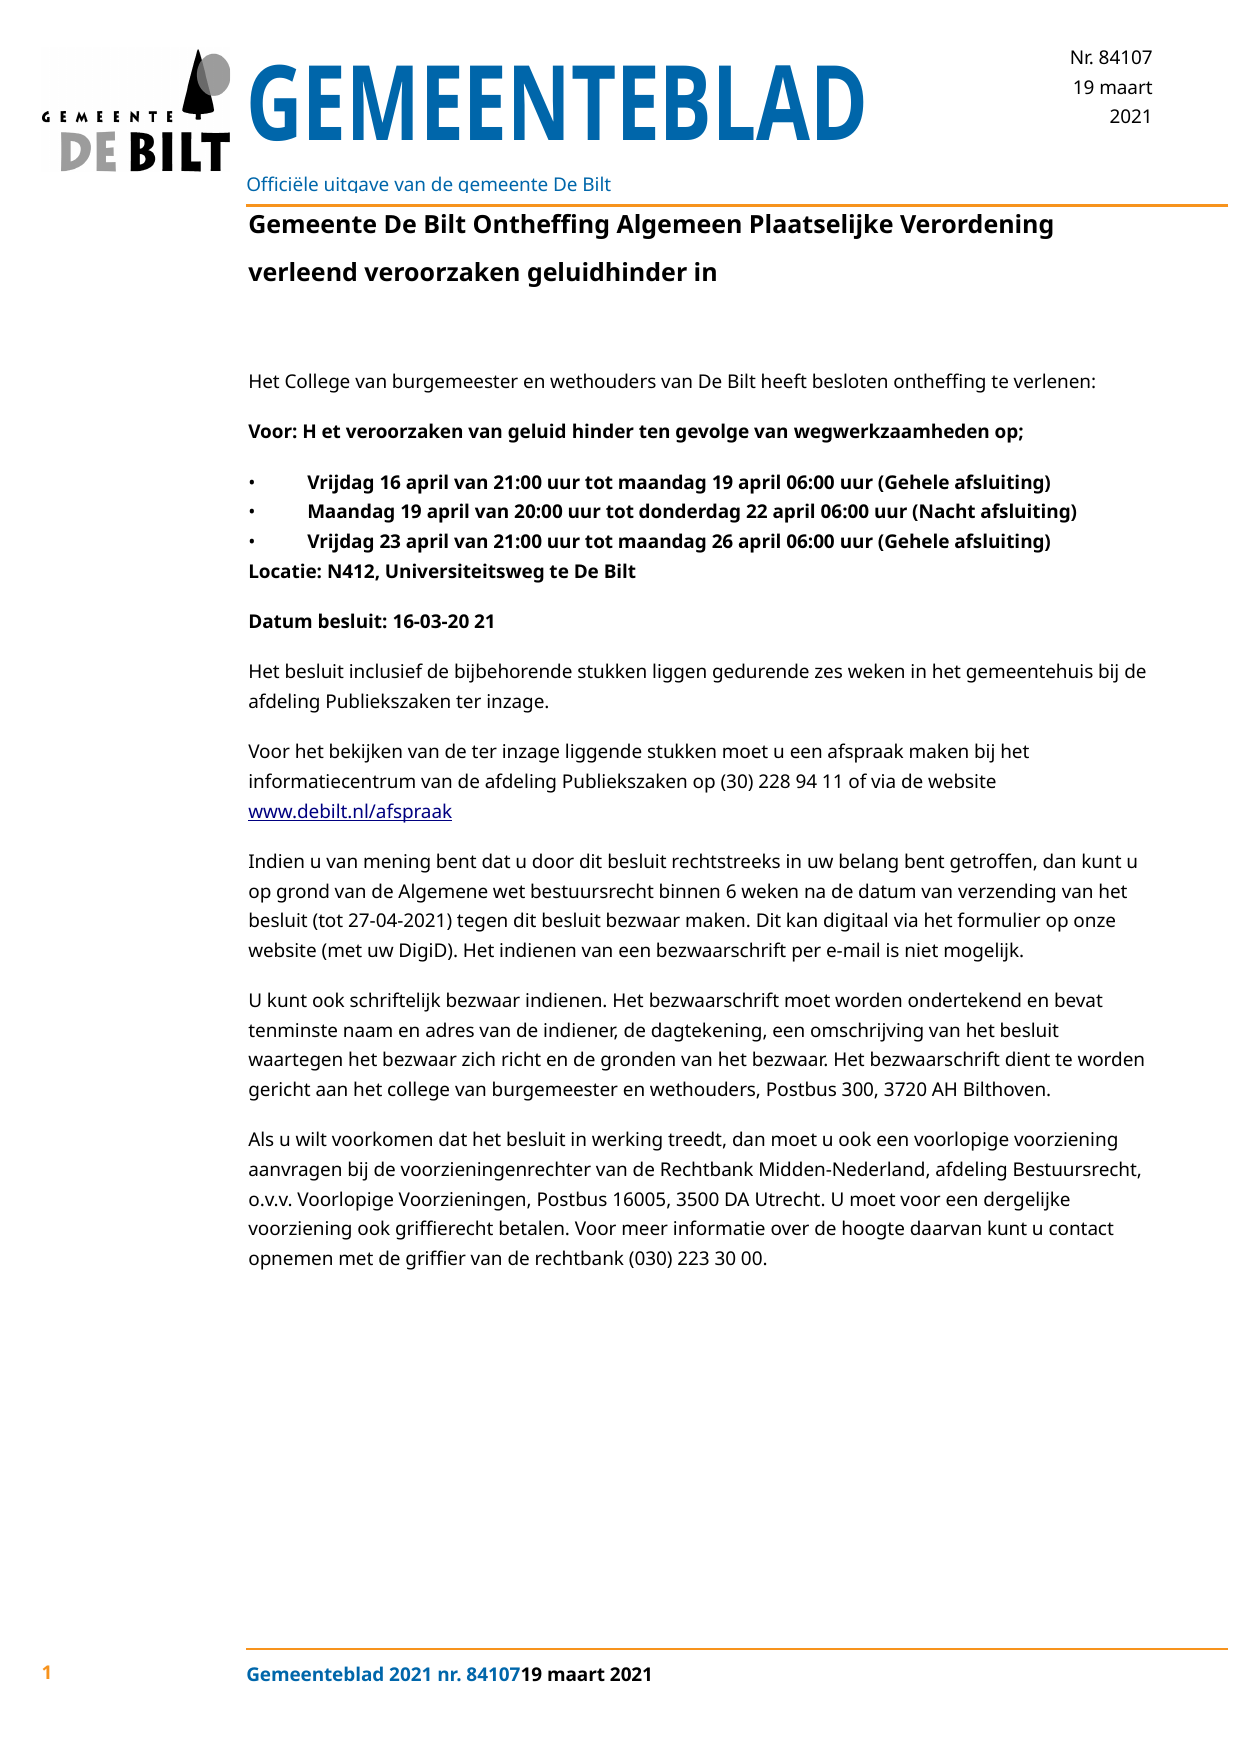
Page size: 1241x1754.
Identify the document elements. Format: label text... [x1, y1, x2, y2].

text Locatie: N412, Universiteitsweg te De Bilt [248, 558, 1152, 584]
text Gemeente De Bilt Ontheffing Algemeen Plaatselijke Verordening verleend veroorzaken geluidhinder in [248, 207, 1152, 288]
text Indien u van mening bent dat u door dit besluit rechtstreeks in uw belang bent getroffen, dan kunt u op grond van de Algemene wet bestuursrecht binnen 6 weken na de datum van verzending van het besluit (tot 27-04-2021) tegen dit besluit bezwaar maken. Dit kan digitaal via het formulier op onze website (met uw DigiD). Het indienen van een bezwaarschrift per e-mail is niet mogelijk. [248, 848, 1152, 963]
list Vrijdag 16 april van 21:00 uur tot maandag 19 april 06:00 uur (Gehele afsluiting) [248, 469, 1152, 495]
text U kunt ook schriftelijk bezwaar indienen. Het bezwaarschrift moet worden ondertekend en bevat tenminste naam en adres van de indiener, de dagtekening, een omschrijving van het besluit waartegen het bezwaar zich richt en de gronden van het bezwaar. Het bezwaarschrift dient te worden gericht aan het college van burgemeester en wethouders, Postbus 300, 3720 AH Bilthoven. [248, 987, 1152, 1102]
list Maandag 19 april van 20:00 uur tot donderdag 22 april 06:00 uur (Nacht afsluiting) [248, 499, 1152, 524]
text Voor: H et veroorzaken van geluid hinder ten gevolge van wegwerkzaamheden op; [248, 419, 1152, 444]
picture [41, 47, 231, 172]
list Vrijdag 23 april van 21:00 uur tot maandag 26 april 06:00 uur (Gehele afsluiting) [248, 528, 1152, 554]
text Het besluit inclusief de bijbehorende stukken liggen gedurende zes weken in het gemeentehuis bij de afdeling Publiekszaken ter inzage. [248, 659, 1152, 714]
text Voor het bekijken van de ter inzage liggende stukken moet u een afspraak maken bij het informatiecentrum van de afdeling Publiekszaken op (30) 228 94 11 of via de website www.debilt.nl/afspraak [248, 739, 1152, 824]
text Het College van burgemeester en wethouders van De Bilt heeft besloten ontheffing te verlenen: [248, 368, 1152, 394]
text Als u wilt voorkomen dat het besluit in werking treedt, dan moet u ook een voorlopige voorziening aanvragen bij de voorzieningenrechter van de Rechtbank Midden-Nederland, afdeling Bestuursrecht, o.v.v. Voorlopige Voorzieningen, Postbus 16005, 3500 DA Utrecht. U moet voor een dergelijke voorziening ook griffierecht betalen. Voor meer informatie over de hoogte daarvan kunt u contact opnemen met de griffier van de rechtbank (030) 223 30 00. [248, 1127, 1152, 1271]
text Datum besluit: 16-03-20 21 [248, 608, 1152, 634]
